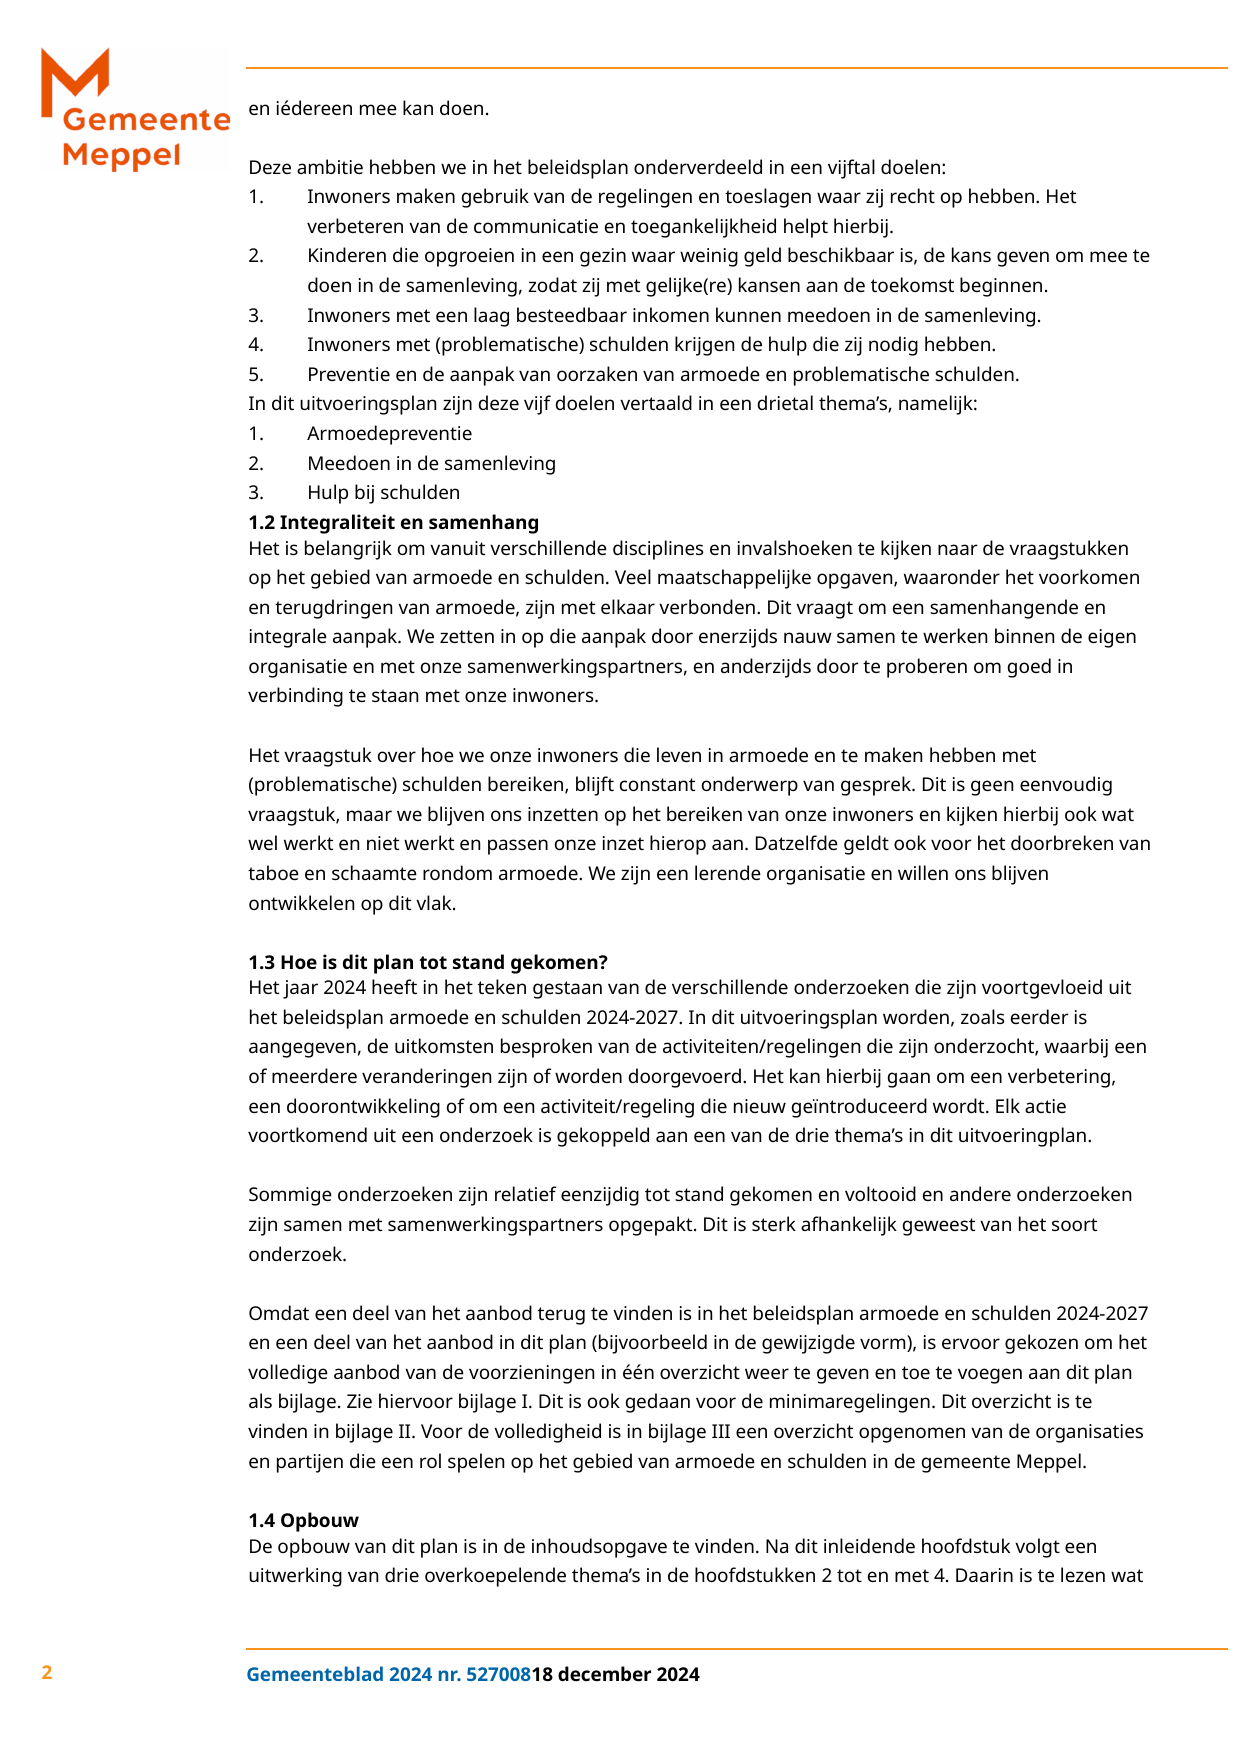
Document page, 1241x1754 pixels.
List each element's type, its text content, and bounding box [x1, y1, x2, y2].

list Kinderen die opgroeien in een gezin waar weinig geld beschikbaar is, de kans geven om mee te doen in de samenleving, zodat zij met gelijke(re) kansen aan de toekomst beginnen. [248, 243, 1152, 298]
text 1.4 Opbouw [248, 1507, 1152, 1533]
text In dit uitvoeringsplan zijn deze vijf doelen vertaald in een drietal thema’s, namelijk: [248, 391, 1152, 416]
text Sommige onderzoeken zijn relatief eenzijdig tot stand gekomen en voltooid en andere onderzoeken zijn samen met samenwerkingspartners opgepakt. Dit is sterk afhankelijk geweest van het soort onderzoek. [248, 1182, 1152, 1267]
text Het is belangrijk om vanuit verschillende disciplines en invalshoeken te kijken naar de vraagstukken op het gebied van armoede en schulden. Veel maatschappelijke opgaven, waaronder het voorkomen en terugdringen van armoede, zijn met elkaar verbonden. Dit vraagt om een samenhangende en integrale aanpak. We zetten in op die aanpak door enerzijds nauw samen te werken binnen de eigen organisatie en met onze samenwerkingspartners, en anderzijds door te proberen om goed in verbinding te staan met onze inwoners. [248, 535, 1152, 708]
text Omdat een deel van het aanbod terug te vinden is in het beleidsplan armoede en schulden 2024-2027 en een deel van het aanbod in dit plan (bijvoorbeeld in de gewijzigde vorm), is ervoor gekozen om het volledige aanbod van de voorzieningen in één overzicht weer te geven en toe te voegen aan dit plan als bijlage. Zie hiervoor bijlage I. Dit is ook gedaan voor de minimaregelingen. Dit overzicht is te vinden in bijlage II. Voor de volledigheid is in bijlage III een overzicht opgenomen van de organisaties en partijen die een rol spelen op het gebied van armoede en schulden in de gemeente Meppel. [248, 1300, 1152, 1474]
list Meedoen in de samenleving [248, 450, 1152, 476]
list Preventie en de aanpak van oorzaken van armoede en problematische schulden. [248, 361, 1152, 387]
list Inwoners maken gebruik van de regelingen en toeslagen waar zij recht op hebben. Het verbeteren van de communicatie en toegankelijkheid helpt hierbij. [248, 183, 1152, 239]
list Armoedepreventie [248, 420, 1152, 446]
text Het jaar 2024 heeft in het teken gestaan van de verschillende onderzoeken die zijn voortgevloeid uit het beleidsplan armoede en schulden 2024-2027. In dit uitvoeringsplan worden, zoals eerder is aangegeven, de uitkomsten besproken van de activiteiten/regelingen die zijn onderzocht, waarbij een of meerdere veranderingen zijn of worden doorgevoerd. Het kan hierbij gaan om een verbetering, een doorontwikkeling of om een activiteit/regeling die nieuw geïntroduceerd wordt. Elk actie voortkomend uit een onderzoek is gekoppeld aan een van de drie thema’s in dit uitvoeringplan. [248, 974, 1152, 1148]
text 1.2 Integraliteit en samenhang [248, 509, 1152, 535]
text Het vraagstuk over hoe we onze inwoners die leven in armoede en te maken hebben met (problematische) schulden bereiken, blijft constant onderwerp van gesprek. Dit is geen eenvoudig vraagstuk, maar we blijven ons inzetten op het bereiken van onze inwoners en kijken hierbij ook wat wel werkt en niet werkt en passen onze inzet hierop aan. Datzelfde geldt ook voor het doorbreken van taboe en schaamte rondom armoede. We zijn een lerende organisatie en willen ons blijven ontwikkelen op dit vlak. [248, 742, 1152, 915]
list Inwoners met een laag besteedbaar inkomen kunnen meedoen in de samenleving. [248, 302, 1152, 328]
list Hulp bij schulden [248, 479, 1152, 505]
text Deze ambitie hebben we in het beleidsplan onderverdeeld in een vijftal doelen: [248, 154, 1152, 180]
text De opbouw van dit plan is in de inhoudsopgave te vinden. Na dit inleidende hoofdstuk volgt een uitwerking van drie overkoepelende thema’s in de hoofdstukken 2 tot en met 4. Daarin is te lezen wat [248, 1533, 1152, 1588]
text en iédereen mee kan doen. [248, 95, 1152, 121]
text 1.3 Hoe is dit plan tot stand gekomen? [248, 949, 1152, 974]
picture [41, 47, 231, 172]
list Inwoners met (problematische) schulden krijgen de hulp die zij nodig hebben. [248, 331, 1152, 357]
